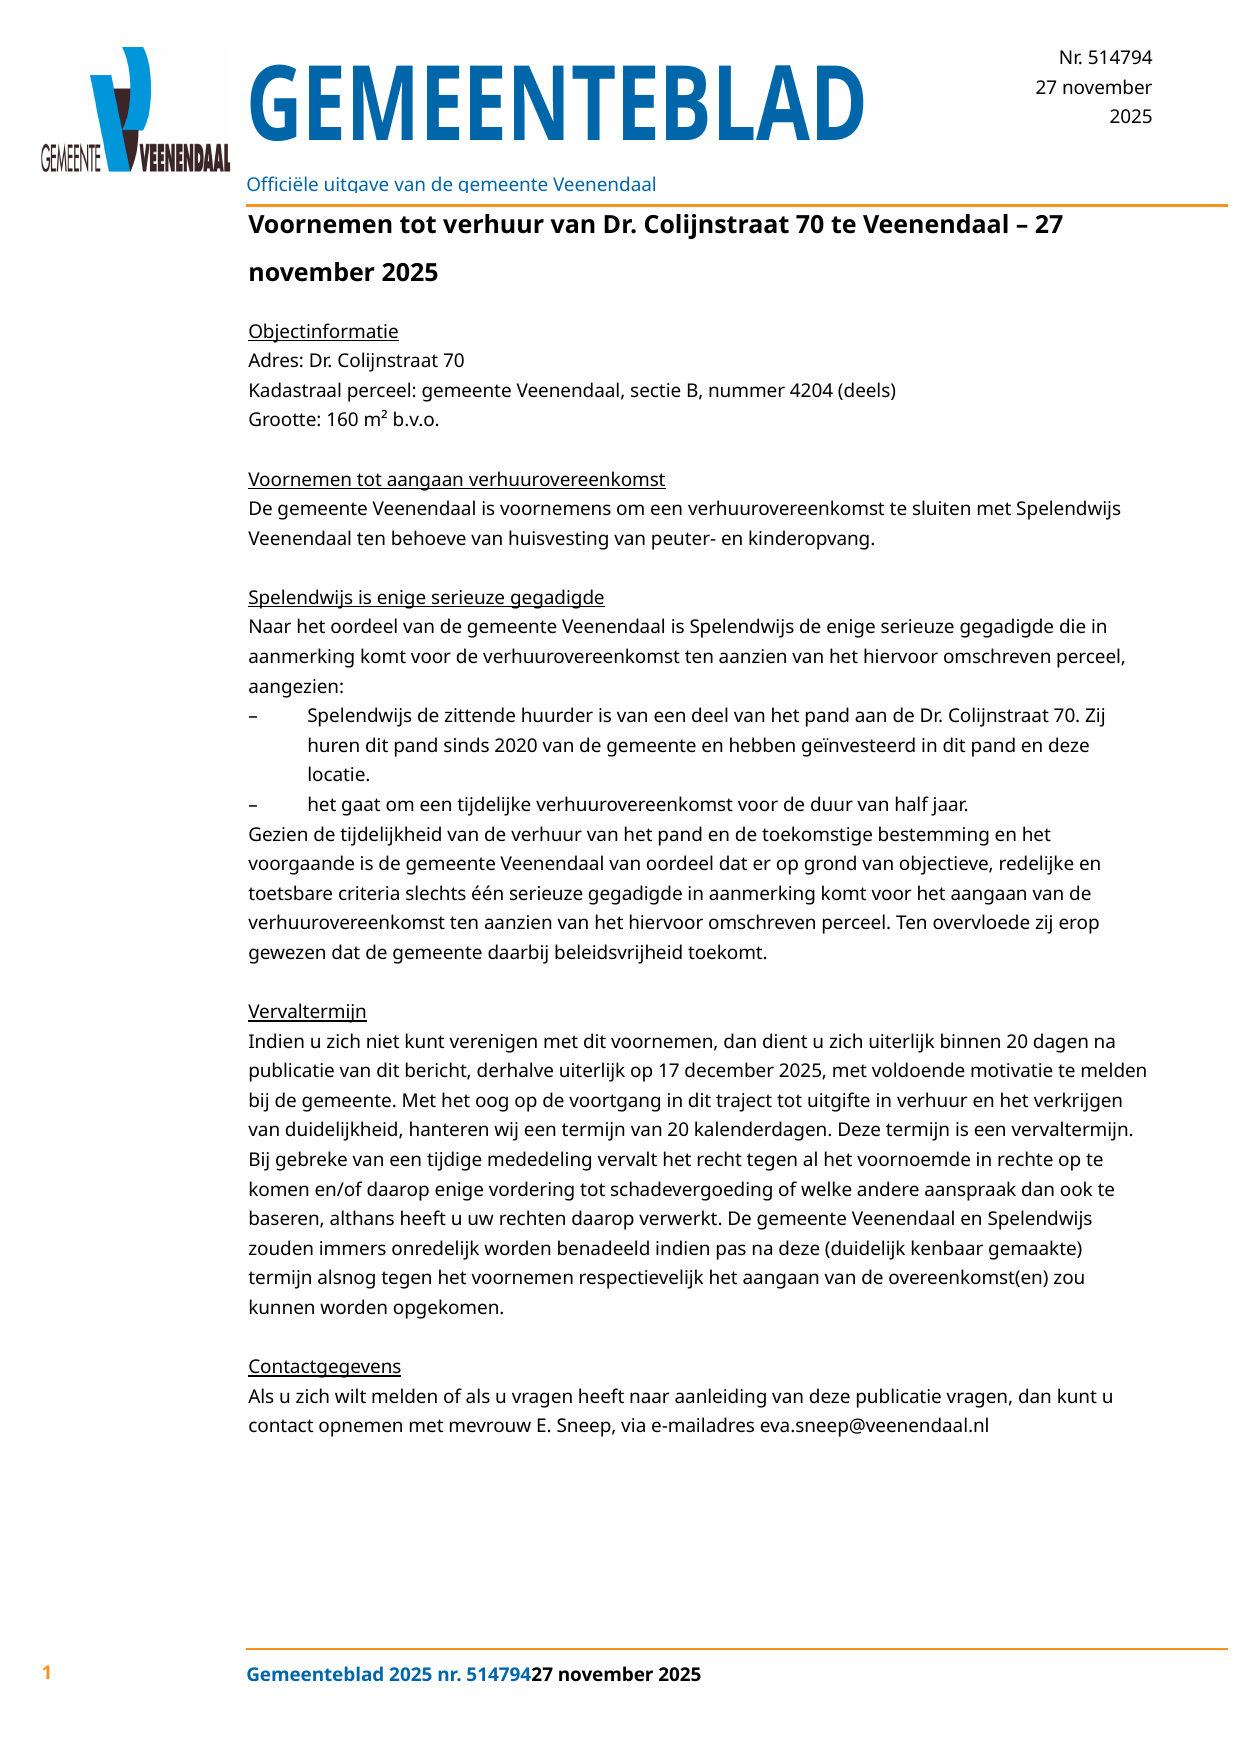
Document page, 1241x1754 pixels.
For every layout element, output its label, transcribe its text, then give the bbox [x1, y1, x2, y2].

text Naar het oordeel van de gemeente Veenendaal is Spelendwijs de enige serieuze gegadigde die in aanmerking komt voor de verhuurovereenkomst ten aanzien van het hiervoor omschreven perceel, aangezien: [248, 614, 1152, 699]
text Spelendwijs is enige serieuze gegadigde [248, 584, 1152, 610]
text Als u zich wilt melden of als u vragen heeft naar aanleiding van deze publicatie vragen, dan kunt u contact opnemen met mevrouw E. Sneep, via e-mailadres eva.sneep@veenendaal.nl [248, 1383, 1152, 1438]
picture [41, 47, 130, 172]
list het gaat om een tijdelijke verhuurovereenkomst voor de duur van half jaar. [248, 791, 1152, 817]
text Grootte: 160 m² b.v.o. [248, 407, 1152, 432]
picture [123, 47, 231, 172]
text De gemeente Veenendaal is voornemens om een verhuurovereenkomst te sluiten met Spelendwijs Veenendaal ten behoeve van huisvesting van peuter- en kinderopvang. [248, 495, 1152, 551]
text Gezien de tijdelijkheid van de verhuur van het pand en de toekomstige bestemming en het voorgaande is de gemeente Veenendaal van oordeel dat er op grond van objectieve, redelijke en toetsbare criteria slechts één serieuze gegadigde in aanmerking komt voor het aangaan van de verhuurovereenkomst ten aanzien van het hiervoor omschreven perceel. Ten overvloede zij erop gewezen dat de gemeente daarbij beleidsvrijheid toekomt. [248, 821, 1152, 965]
text Kadastraal perceel: gemeente Veenendaal, sectie B, nummer 4204 (deels) [248, 377, 1152, 403]
text Objectinformatie [248, 318, 1152, 344]
text Voornemen tot aangaan verhuurovereenkomst [248, 466, 1152, 492]
text Indien u zich niet kunt verenigen met dit voornemen, dan dient u zich uiterlijk binnen 20 dagen na publicatie van dit bericht, derhalve uiterlijk op 17 december 2025, met voldoende motivatie te melden bij de gemeente. Met het oog op de voortgang in dit traject tot uitgifte in verhuur en het verkrijgen van duidelijkheid, hanteren wij een termijn van 20 kalenderdagen. Deze termijn is een vervaltermijn. Bij gebreke van een tijdige mededeling vervalt het recht tegen al het voornoemde in rechte op te komen en/of daarop enige vordering tot schadevergoeding of welke andere aanspraak dan ook te baseren, althans heeft u uw rechten daarop verwerkt. De gemeente Veenendaal en Spelendwijs zouden immers onredelijk worden benadeeld indien pas na deze (duidelijk kenbaar gemaakte) termijn alsnog tegen het voornemen respectievelijk het aangaan van de overeenkomst(en) zou kunnen worden opgekomen. [248, 1028, 1152, 1320]
text Voornemen tot verhuur van Dr. Colijnstraat 70 te Veenendaal – 27 november 2025 [248, 207, 1152, 288]
text Vervaltermijn [248, 998, 1152, 1024]
text Adres: Dr. Colijnstraat 70 [248, 347, 1152, 373]
list Spelendwijs de zittende huurder is van een deel van het pand aan de Dr. Colijnstraat 70. Zij huren dit pand sinds 2020 van de gemeente en hebben geïnvesteerd in dit pand en deze locatie. [248, 702, 1152, 787]
text Contactgegevens [248, 1353, 1152, 1379]
